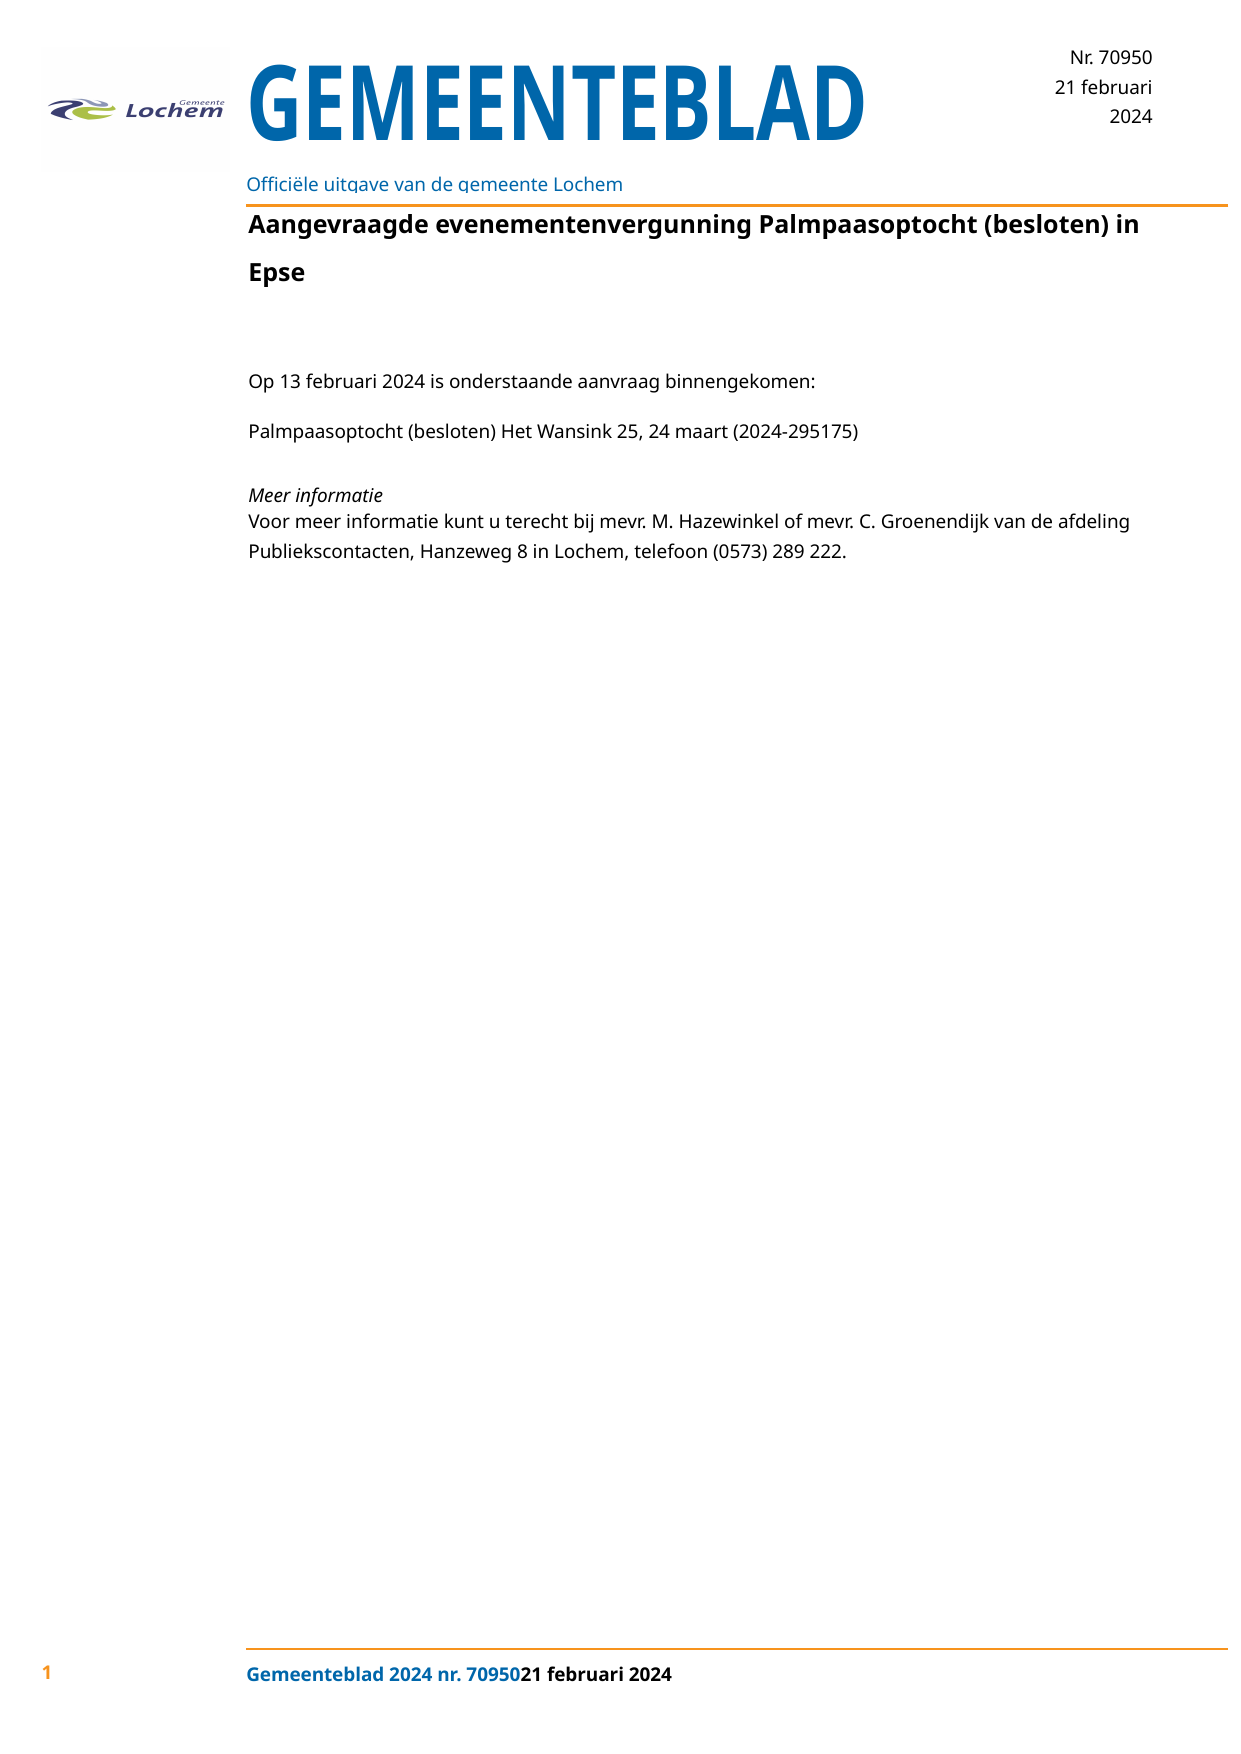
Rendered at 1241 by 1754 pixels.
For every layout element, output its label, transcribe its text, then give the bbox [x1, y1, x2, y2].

text Voor meer informatie kunt u terecht bij mevr. M. Hazewinkel of mevr. C. Groenendijk van de afdeling Publiekscontacten, Hanzeweg 8 in Lochem, telefoon (0573) 289 222. [248, 508, 1152, 564]
text Palmpaasoptocht (besloten) Het Wansink 25, 24 maart (2024-295175) [248, 419, 1152, 444]
text Aangevraagde evenementenvergunning Palmpaasoptocht (besloten) in Epse [248, 207, 1152, 288]
text Meer informatie [248, 483, 1152, 508]
text Op 13 februari 2024 is onderstaande aanvraag binnengekomen: [248, 368, 1152, 394]
picture [41, 47, 231, 172]
